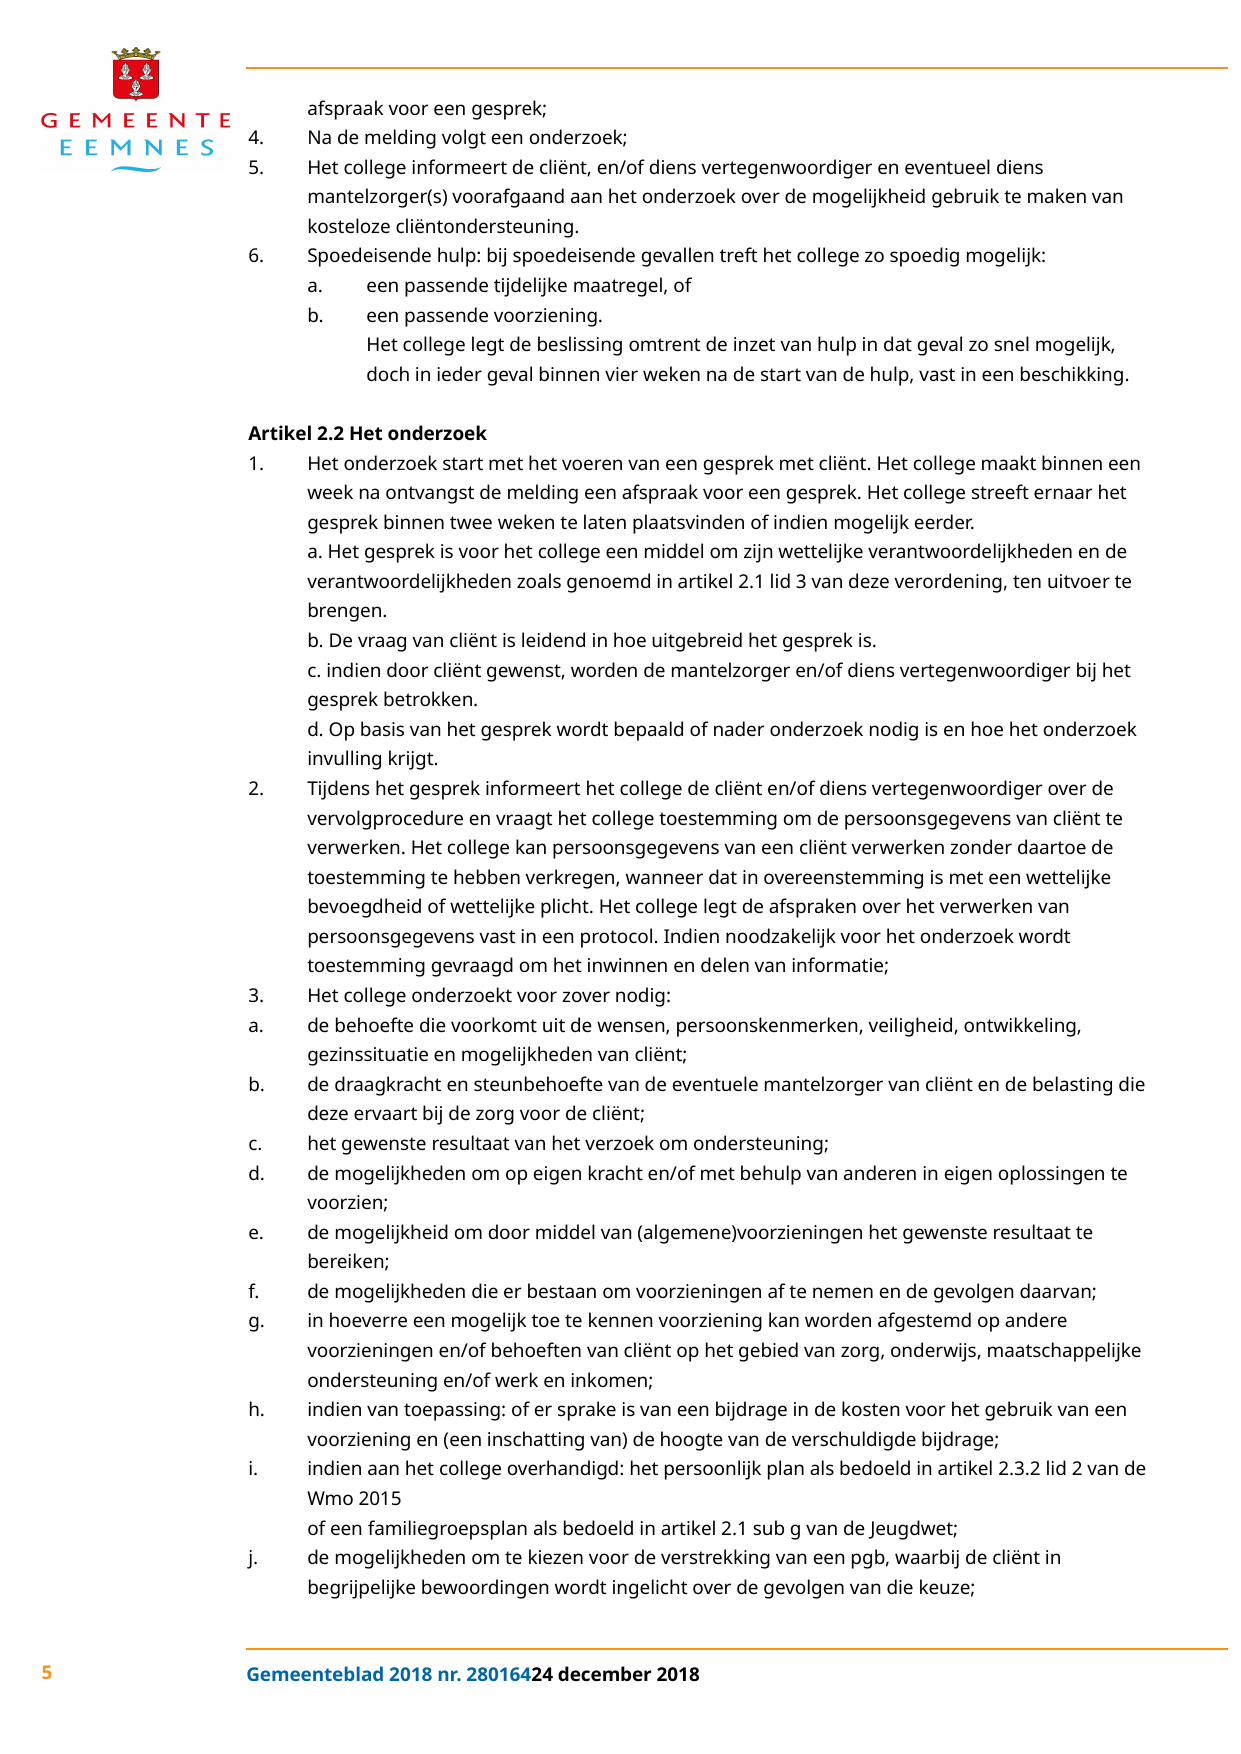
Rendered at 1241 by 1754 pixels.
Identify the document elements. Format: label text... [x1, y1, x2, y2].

list het gewenste resultaat van het verzoek om ondersteuning; [248, 1130, 1152, 1156]
list Het college onderzoekt voor zover nodig: [248, 982, 1152, 1008]
list afspraak voor een gesprek; [248, 95, 1152, 121]
list de mogelijkheden om op eigen kracht en/of met behulp van anderen in eigen oplossingen te voorzien; [248, 1160, 1152, 1215]
list de draagkracht en steunbehoefte van de eventuele mantelzorger van cliënt en de belasting die deze ervaart bij de zorg voor de cliënt; [248, 1071, 1152, 1126]
list indien aan het college overhandigd: het persoonlijk plan als bedoeld in artikel 2.3.2 lid 2 van de Wmo 2015 [248, 1456, 1152, 1511]
list of een familiegroepsplan als bedoeld in artikel 2.1 sub g van de Jeugdwet; [248, 1515, 1152, 1541]
list de mogelijkheden die er bestaan om voorzieningen af te nemen en de gevolgen daarvan; [248, 1278, 1152, 1304]
list de mogelijkheid om door middel van (algemene)voorzieningen het gewenste resultaat te bereiken; [248, 1219, 1152, 1274]
list c. indien door cliënt gewenst, worden de mantelzorger en/of diens vertegenwoordiger bij het gesprek betrokken. [248, 657, 1152, 712]
list Het college informeert de cliënt, en/of diens vertegenwoordiger en eventueel diens mantelzorger(s) voorafgaand aan het onderzoek over de mogelijkheid gebruik te maken van kosteloze cliëntondersteuning. [248, 154, 1152, 239]
list Het onderzoek start met het voeren van een gesprek met cliënt. Het college maakt binnen een week na ontvangst de melding een afspraak voor een gesprek. Het college streeft ernaar het gesprek binnen twee weken te laten plaatsvinden of indien mogelijk eerder. [248, 450, 1152, 535]
picture [41, 47, 231, 172]
text Artikel 2.2 Het onderzoek [248, 420, 1152, 446]
list indien van toepassing: of er sprake is van een bijdrage in de kosten voor het gebruik van een voorziening en (een inschatting van) de hoogte van de verschuldigde bijdrage; [248, 1396, 1152, 1452]
list a. Het gesprek is voor het college een middel om zijn wettelijke verantwoordelijkheden en de verantwoordelijkheden zoals genoemd in artikel 2.1 lid 3 van deze verordening, ten uitvoer te brengen. [248, 538, 1152, 623]
list Na de melding volgt een onderzoek; [248, 124, 1152, 150]
list de mogelijkheden om te kiezen voor de verstrekking van een pgb, waarbij de cliënt in begrijpelijke bewoordingen wordt ingelicht over de gevolgen van die keuze; [248, 1544, 1152, 1600]
list Spoedeisende hulp: bij spoedeisende gevallen treft het college zo spoedig mogelijk: [248, 243, 1152, 268]
list b. De vraag van cliënt is leidend in hoe uitgebreid het gesprek is. [248, 627, 1152, 653]
list in hoeverre een mogelijk toe te kennen voorziening kan worden afgestemd op andere voorzieningen en/of behoeften van cliënt op het gebied van zorg, onderwijs, maatschappelijke ondersteuning en/of werk en inkomen; [248, 1308, 1152, 1393]
list de behoefte die voorkomt uit de wensen, persoonskenmerken, veiligheid, ontwikkeling, gezinssituatie en mogelijkheden van cliënt; [248, 1012, 1152, 1067]
list een passende voorziening. [307, 302, 1152, 328]
list Tijdens het gesprek informeert het college de cliënt en/of diens vertegenwoordiger over de vervolgprocedure en vraagt het college toestemming om de persoonsgegevens van cliënt te verwerken. Het college kan persoonsgegevens van een cliënt verwerken zonder daartoe de toestemming te hebben verkregen, wanneer dat in overeenstemming is met een wettelijke bevoegdheid of wettelijke plicht. Het college legt de afspraken over het verwerken van persoonsgegevens vast in een protocol. Indien noodzakelijk voor het onderzoek wordt toestemming gevraagd om het inwinnen en delen van informatie; [248, 775, 1152, 978]
list d. Op basis van het gesprek wordt bepaald of nader onderzoek nodig is en hoe het onderzoek invulling krijgt. [248, 716, 1152, 771]
list Het college legt de beslissing omtrent de inzet van hulp in dat geval zo snel mogelijk, doch in ieder geval binnen vier weken na de start van de hulp, vast in een beschikking. [307, 331, 1152, 387]
list een passende tijdelijke maatregel, of [307, 272, 1152, 298]
